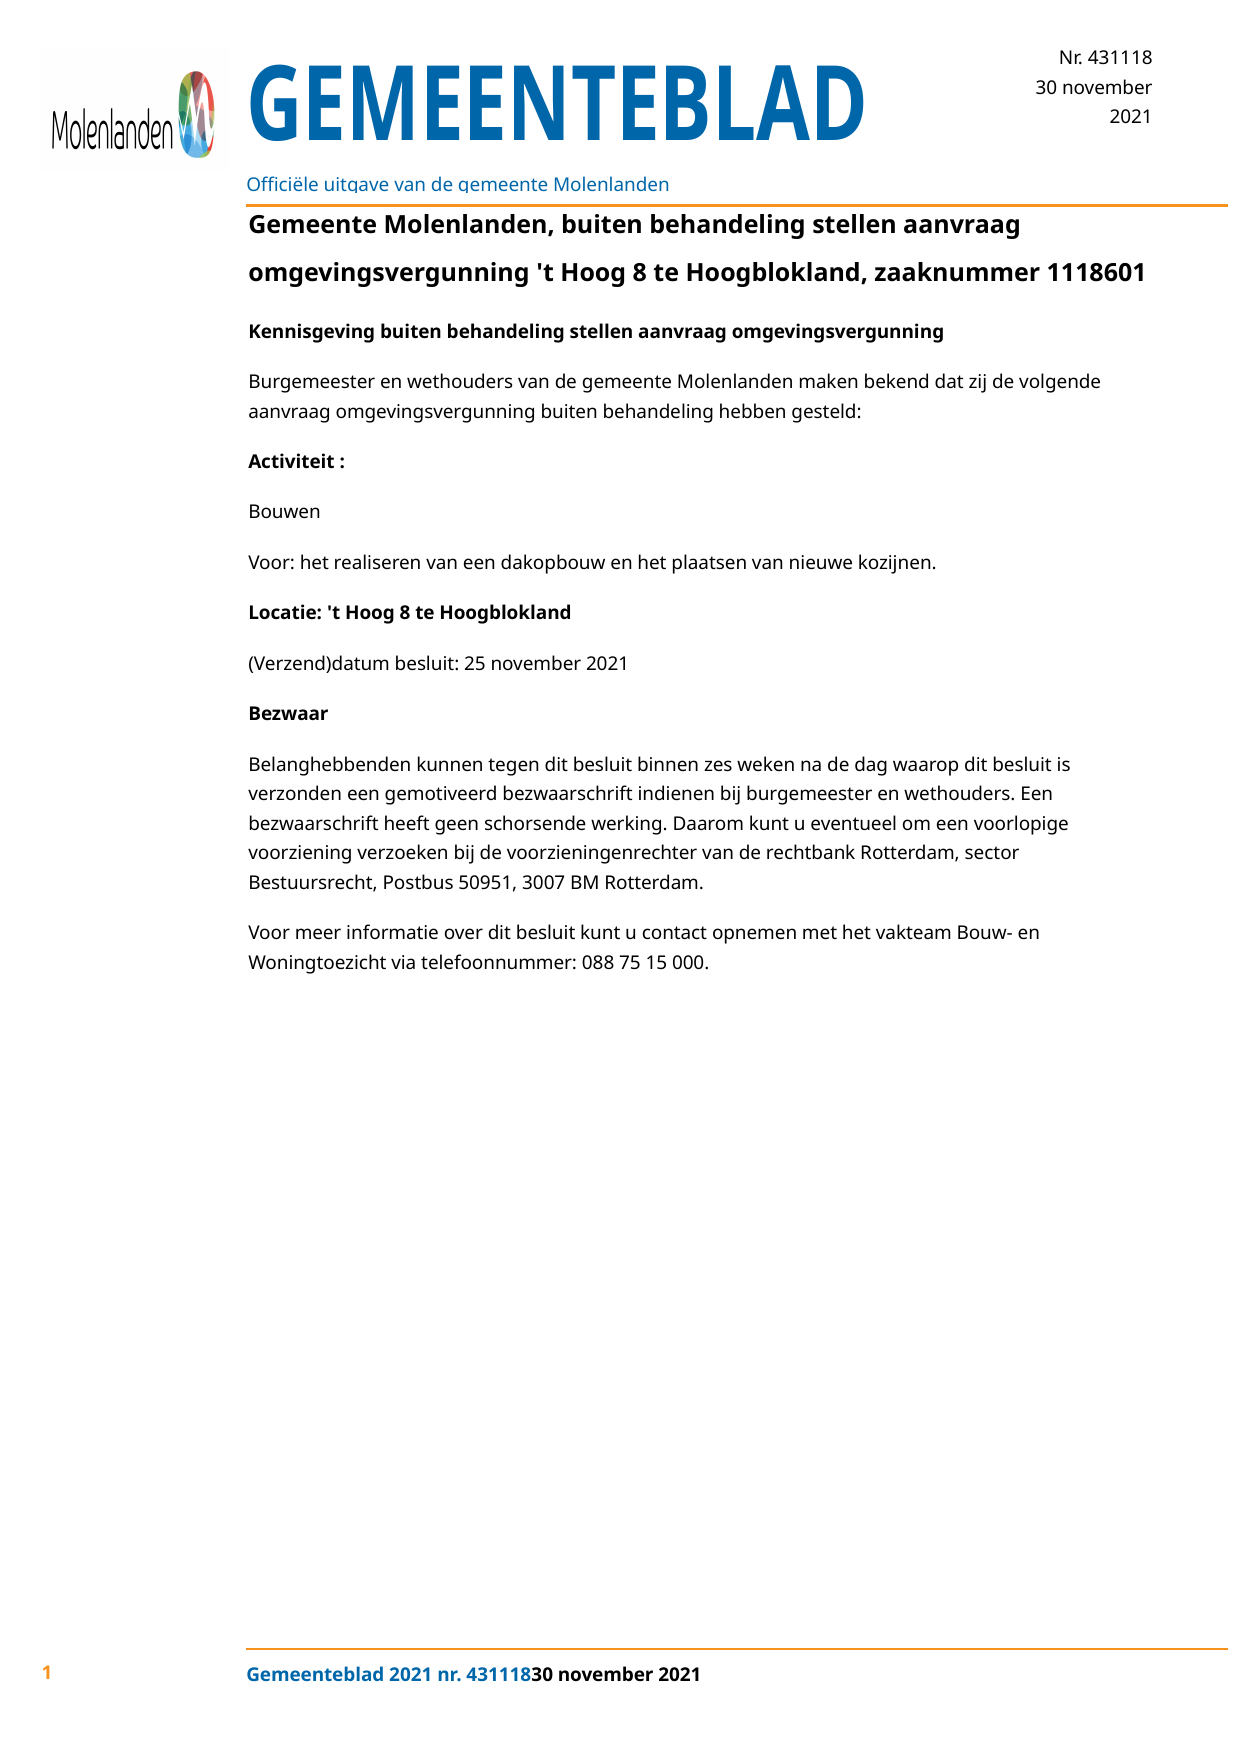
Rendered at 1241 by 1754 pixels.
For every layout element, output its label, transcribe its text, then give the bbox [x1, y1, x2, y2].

text Gemeente Molenlanden, buiten behandeling stellen aanvraag omgevingsvergunning 't Hoog 8 te Hoogblokland, zaaknummer 1118601 [248, 207, 1152, 288]
text (Verzend)datum besluit: 25 november 2021 [248, 650, 1152, 676]
text Voor: het realiseren van een dakopbouw en het plaatsen van nieuwe kozijnen. [248, 549, 1152, 575]
text Bouwen [248, 499, 1152, 524]
text Burgemeester en wethouders van de gemeente Molenlanden maken bekend dat zij de volgende aanvraag omgevingsvergunning buiten behandeling hebben gesteld: [248, 368, 1152, 424]
text Activiteit : [248, 448, 1152, 474]
text Voor meer informatie over dit besluit kunt u contact opnemen met het vakteam Bouw- en Woningtoezicht via telefoonnummer: 088 75 15 000. [248, 919, 1152, 975]
text Bezwaar [248, 700, 1152, 726]
picture [41, 47, 231, 172]
text Kennisgeving buiten behandeling stellen aanvraag omgevingsvergunning [248, 318, 1152, 344]
text Locatie: 't Hoog 8 te Hoogblokland [248, 599, 1152, 625]
text Belanghebbenden kunnen tegen dit besluit binnen zes weken na de dag waarop dit besluit is verzonden een gemotiveerd bezwaarschrift indienen bij burgemeester en wethouders. Een bezwaarschrift heeft geen schorsende werking. Daarom kunt u eventueel om een voorlopige voorziening verzoeken bij de voorzieningenrechter van de rechtbank Rotterdam, sector Bestuursrecht, Postbus 50951, 3007 BM Rotterdam. [248, 751, 1152, 895]
